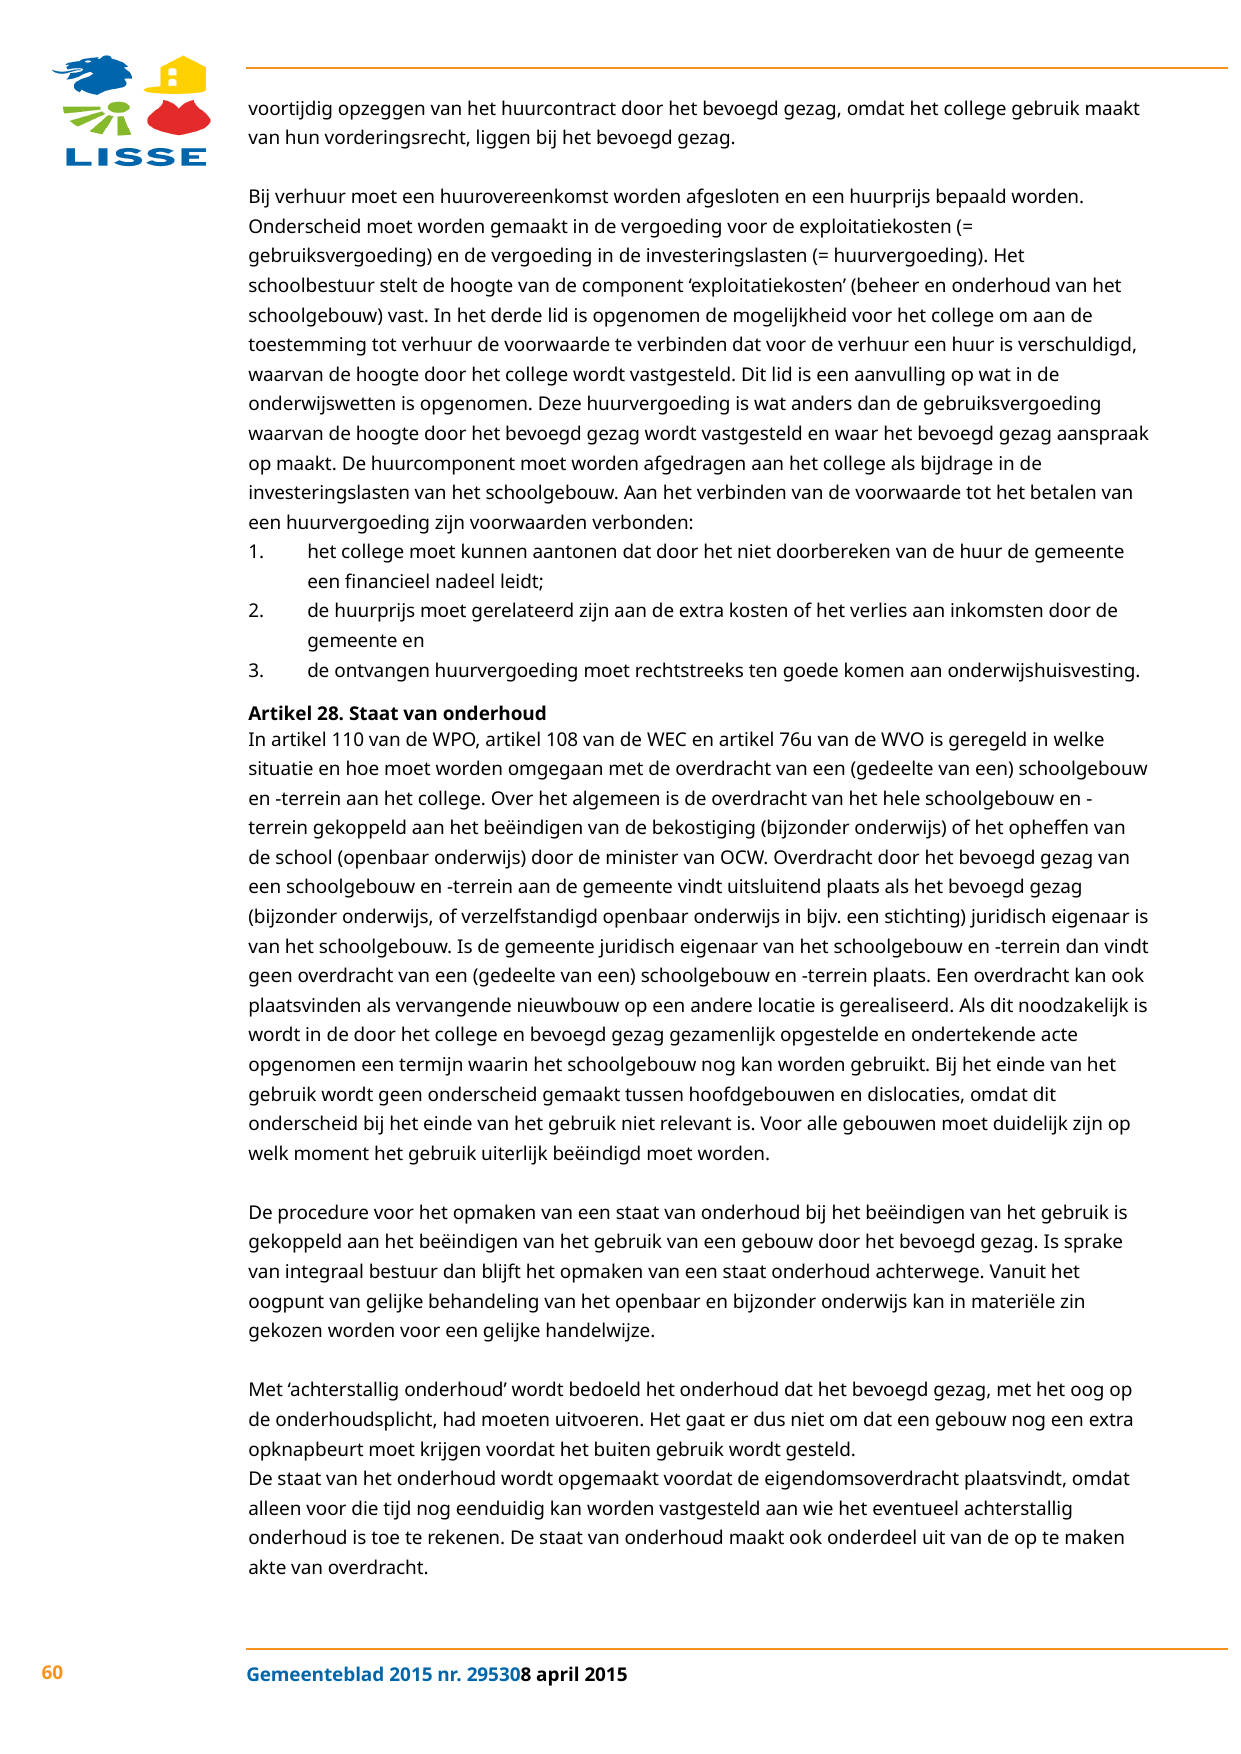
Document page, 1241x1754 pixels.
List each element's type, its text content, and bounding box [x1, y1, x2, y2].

list de ontvangen huurvergoeding moet rechtstreeks ten goede komen aan onderwijshuisvesting. [248, 657, 1152, 683]
text De procedure voor het opmaken van een staat van onderhoud bij het beëindigen van het gebruik is gekoppeld aan het beëindigen van het gebruik van een gebouw door het bevoegd gezag. Is sprake van integraal bestuur dan blijft het opmaken van een staat onderhoud achterwege. Vanuit het oogpunt van gelijke behandeling van het openbaar en bijzonder onderwijs kan in materiële zin gekozen worden voor een gelijke handelwijze. [248, 1199, 1152, 1343]
text Artikel 28. Staat van onderhoud [248, 700, 1152, 726]
list de huurprijs moet gerelateerd zijn aan de extra kosten of het verlies aan inkomsten door de gemeente en [248, 598, 1152, 653]
list het college moet kunnen aantonen dat door het niet doorbereken van de huur de gemeente een financieel nadeel leidt; [248, 538, 1152, 594]
text In artikel 110 van de WPO, artikel 108 van de WEC en artikel 76u van de WVO is geregeld in welke situatie en hoe moet worden omgegaan met de overdracht van een (gedeelte van een) schoolgebouw en -terrein aan het college. Over het algemeen is de overdracht van het hele schoolgebouw en -terrein gekoppeld aan het beëindigen van de bekostiging (bijzonder onderwijs) of het opheffen van de school (openbaar onderwijs) door de minister van OCW. Overdracht door het bevoegd gezag van een schoolgebouw en -terrein aan de gemeente vindt uitsluitend plaats als het bevoegd gezag (bijzonder onderwijs, of verzelfstandigd openbaar onderwijs in bijv. een stichting) juridisch eigenaar is van het schoolgebouw. Is de gemeente juridisch eigenaar van het schoolgebouw en -terrein dan vindt geen overdracht van een (gedeelte van een) schoolgebouw en -terrein plaats. Een overdracht kan ook plaatsvinden als vervangende nieuwbouw op een andere locatie is gerealiseerd. Als dit noodzakelijk is wordt in de door het college en bevoegd gezag gezamenlijk opgestelde en ondertekende acte opgenomen een termijn waarin het schoolgebouw nog kan worden gebruikt. Bij het einde van het gebruik wordt geen onderscheid gemaakt tussen hoofdgebouwen en dislocaties, omdat dit onderscheid bij het einde van het gebruik niet relevant is. Voor alle gebouwen moet duidelijk zijn op welk moment het gebruik uiterlijk beëindigd moet worden. [248, 726, 1152, 1166]
text Bij verhuur moet een huurovereenkomst worden afgesloten en een huurprijs bepaald worden. Onderscheid moet worden gemaakt in de vergoeding voor de exploitatiekosten (= gebruiksvergoeding) en de vergoeding in de investeringslasten (= huurvergoeding). Het schoolbestuur stelt de hoogte van de component ‘exploitatiekosten’ (beheer en onderhoud van het schoolgebouw) vast. In het derde lid is opgenomen de mogelijkheid voor het college om aan de toestemming tot verhuur de voorwaarde te verbinden dat voor de verhuur een huur is verschuldigd, waarvan de hoogte door het college wordt vastgesteld. Dit lid is een aanvulling op wat in de onderwijswetten is opgenomen. Deze huurvergoeding is wat anders dan de gebruiksvergoeding waarvan de hoogte door het bevoegd gezag wordt vastgesteld en waar het bevoegd gezag aanspraak op maakt. De huurcomponent moet worden afgedragen aan het college als bijdrage in de investeringslasten van het schoolgebouw. Aan het verbinden van de voorwaarde tot het betalen van een huurvergoeding zijn voorwaarden verbonden: [248, 183, 1152, 535]
text Met ‘achterstallig onderhoud’ wordt bedoeld het onderhoud dat het bevoegd gezag, met het oog op de onderhoudsplicht, had moeten uitvoeren. Het gaat er dus niet om dat een gebouw nog een extra opknapbeurt moet krijgen voordat het buiten gebruik wordt gesteld. [248, 1377, 1152, 1461]
picture [41, 47, 231, 172]
text De staat van het onderhoud wordt opgemaakt voordat de eigendomsoverdracht plaatsvindt, omdat alleen voor die tijd nog eenduidig kan worden vastgesteld aan wie het eventueel achterstallig onderhoud is toe te rekenen. De staat van onderhoud maakt ook onderdeel uit van de op te maken akte van overdracht. [248, 1465, 1152, 1580]
text voortijdig opzeggen van het huurcontract door het bevoegd gezag, omdat het college gebruik maakt van hun vorderingsrecht, liggen bij het bevoegd gezag. [248, 95, 1152, 150]
